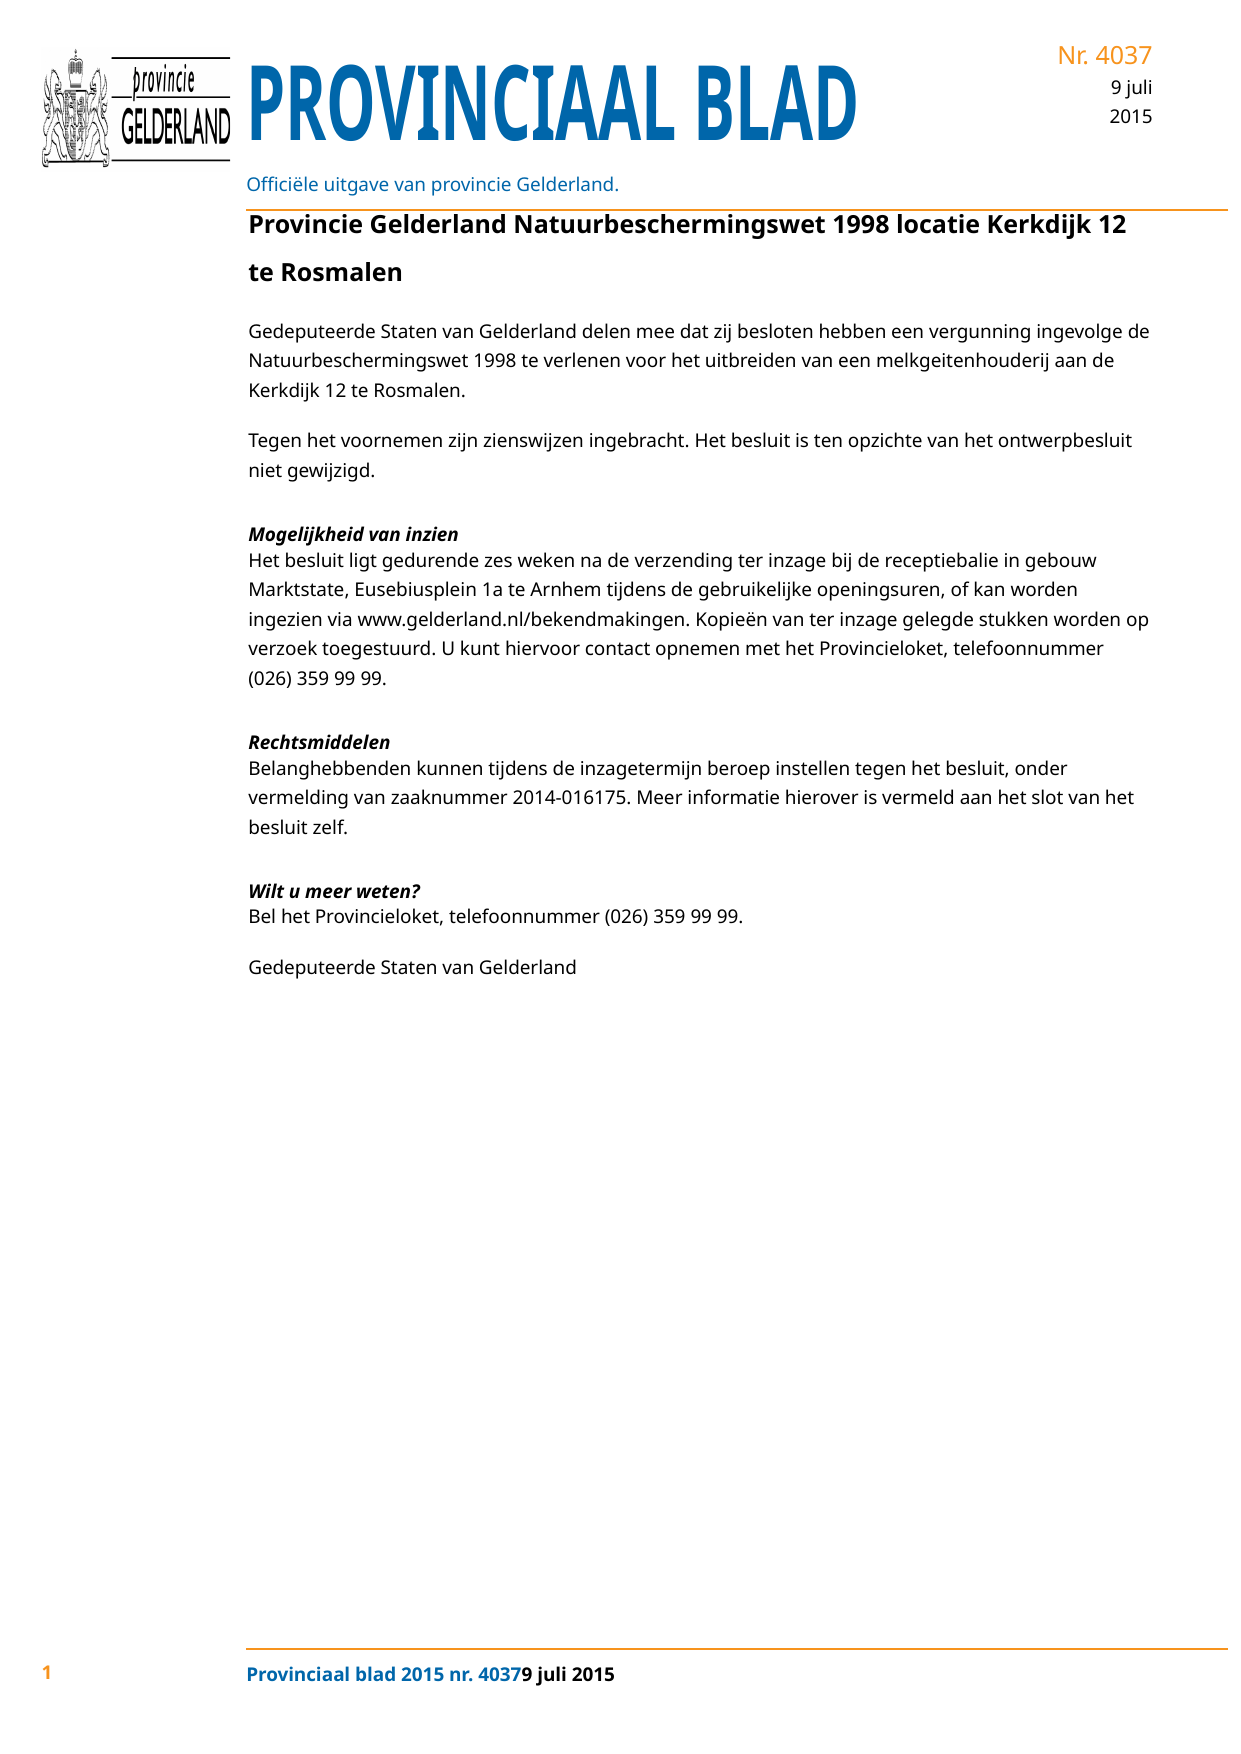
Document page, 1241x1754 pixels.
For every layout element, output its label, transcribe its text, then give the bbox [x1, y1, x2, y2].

text Wilt u meer weten? [248, 878, 1152, 904]
text Gedeputeerde Staten van Gelderland [248, 954, 1152, 980]
text Rechtsmiddelen [248, 729, 1152, 755]
text Gedeputeerde Staten van Gelderland delen mee dat zij besloten hebben een vergunning ingevolge de Natuurbeschermingswet 1998 te verlenen voor het uitbreiden van een melkgeitenhouderij aan de Kerkdijk 12 te Rosmalen. [248, 318, 1152, 403]
text Provincie Gelderland Natuurbeschermingswet 1998 locatie Kerkdijk 12 te Rosmalen [248, 211, 1152, 288]
text Het besluit ligt gedurende zes weken na de verzending ter inzage bij de receptiebalie in gebouw Marktstate, Eusebiusplein 1a te Arnhem tijdens de gebruikelijke openingsuren, of kan worden ingezien via www.gelderland.nl/bekendmakingen. Kopieën van ter inzage gelegde stukken worden op verzoek toegestuurd. U kunt hiervoor contact opnemen met het Provincieloket, telefoonnummer (026) 359 99 99. [248, 547, 1152, 691]
text Bel het Provincieloket, telefoonnummer (026) 359 99 99. [248, 904, 1152, 929]
text Mogelijkheid van inzien [248, 521, 1152, 547]
text Tegen het voornemen zijn zienswijzen ingebracht. Het besluit is ten opzichte van het ontwerpbesluit niet gewijzigd. [248, 427, 1152, 483]
text Belanghebbenden kunnen tijdens de inzagetermijn beroep instellen tegen het besluit, onder vermelding van zaaknummer 2014-016175. Meer informatie hierover is vermeld aan het slot van het besluit zelf. [248, 755, 1152, 840]
picture [41, 47, 231, 172]
